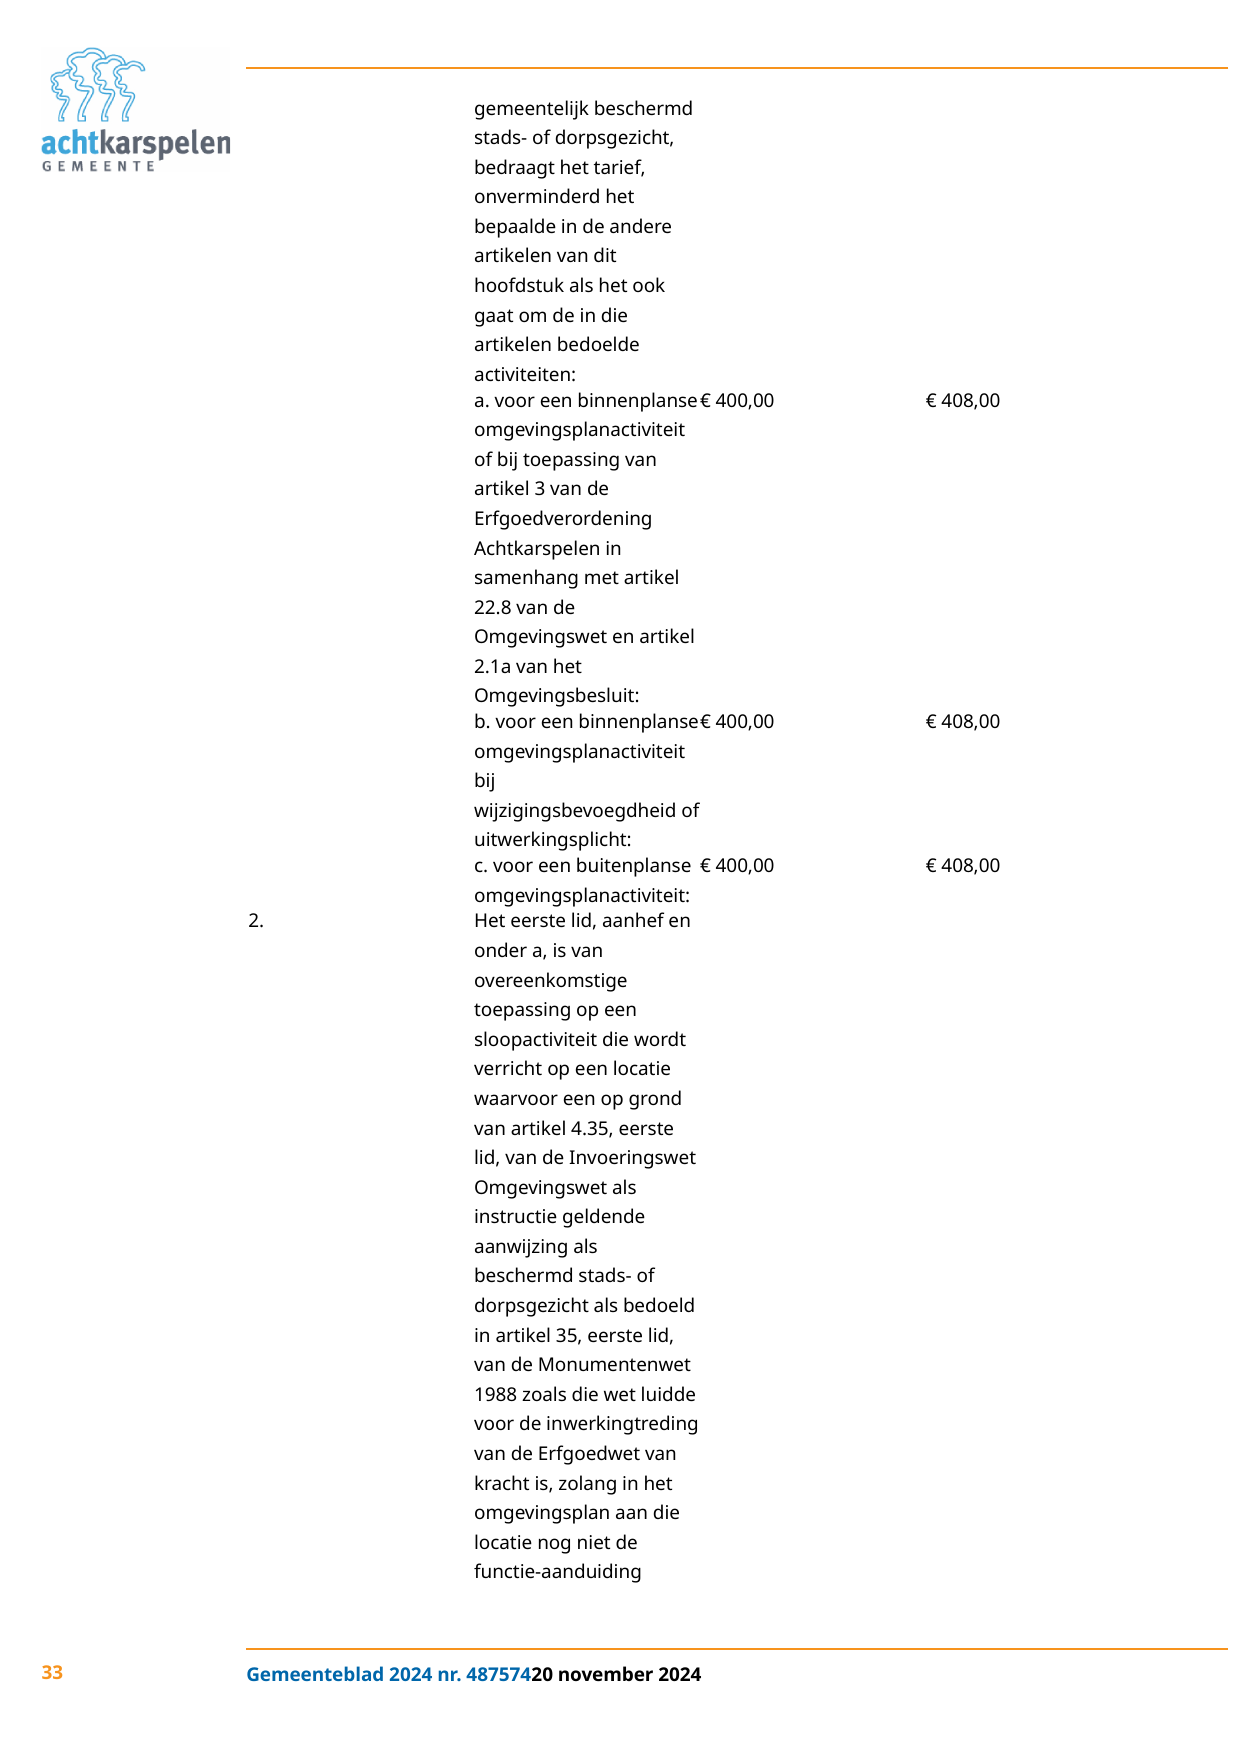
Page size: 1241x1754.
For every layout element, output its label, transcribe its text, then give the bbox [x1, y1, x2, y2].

table_cell [248, 708, 474, 852]
table_cell Het eerste lid, aanhef en onder a, is van overeenkomstige toepassing op een sloopactiviteit die wordt verricht op een locatie waarvoor een op grond van artikel 4.35, eerste lid, van de Invoeringswet Omgevingswet als instructie geldende aanwijzing als beschermd stads- of dorpsgezicht als bedoeld in artikel 35, eerste lid, van de Monumentenwet 1988 zoals die wet luidde voor de inwerkingtreding van de Erfgoedwet van kracht is, zolang in het omgevingsplan aan die locatie nog niet de functie-aanduiding [474, 908, 700, 1584]
table_cell € 408,00 [926, 853, 1152, 908]
table_cell 2. [248, 908, 474, 1584]
picture [41, 47, 231, 172]
table_cell € 400,00 [700, 387, 926, 708]
table_cell gemeentelijk beschermd stads- of dorpsgezicht, bedraagt het tarief, onverminderd het bepaalde in de andere artikelen van dit hoofdstuk als het ook gaat om de in die artikelen bedoelde activiteiten: [474, 95, 700, 387]
table_cell [248, 853, 474, 908]
table_cell [700, 95, 926, 387]
table_cell c. voor een buitenplanse omgevingsplanactiviteit: [474, 853, 700, 908]
table_cell [248, 95, 474, 387]
table_cell € 400,00 [700, 853, 926, 908]
table_cell € 408,00 [926, 708, 1152, 852]
table_cell [926, 908, 1152, 1584]
table_cell € 400,00 [700, 708, 926, 852]
table_cell € 408,00 [926, 387, 1152, 708]
table_cell b. voor een binnenplanse omgevingsplanactiviteit bij wijzigingsbevoegdheid of uitwerkingsplicht: [474, 708, 700, 852]
table_cell [700, 908, 926, 1584]
table_cell [926, 95, 1152, 387]
table_cell [248, 387, 474, 708]
table_cell a. voor een binnenplanse omgevingsplanactiviteit of bij toepassing van artikel 3 van de Erfgoedverordening Achtkarspelen in samenhang met artikel 22.8 van de Omgevingswet en artikel 2.1a van het Omgevingsbesluit: [474, 387, 700, 708]
